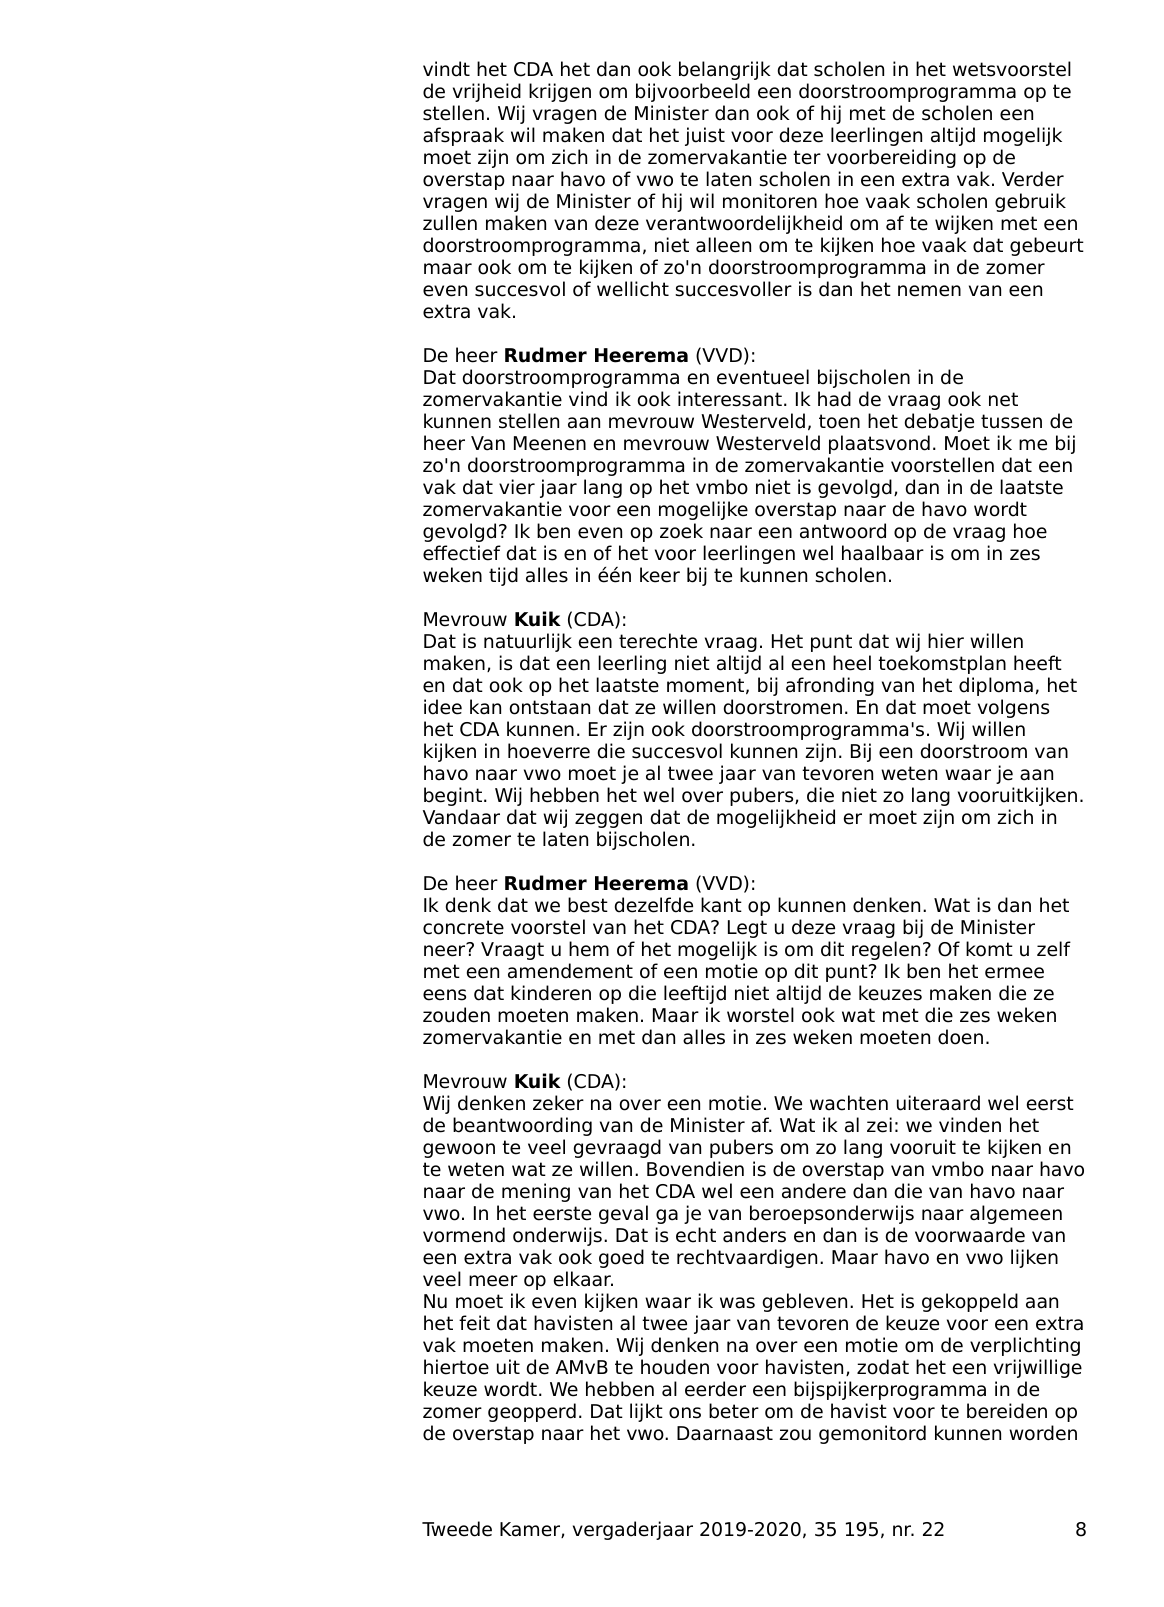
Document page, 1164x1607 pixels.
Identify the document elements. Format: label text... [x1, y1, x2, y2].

text vindt het CDA het dan ook belangrijk dat scholen in het wetsvoorstel de vrijheid krijgen om bijvoorbeeld een doorstroomprogramma op te stellen. Wij vragen de Minister dan ook of hij met de scholen een afspraak wil maken dat het juist voor deze leerlingen altijd mogelijk moet zijn om zich in de zomervakantie ter voorbereiding op de overstap naar havo of vwo te laten scholen in een extra vak. Verder vragen wij de Minister of hij wil monitoren hoe vaak scholen gebruik zullen maken van deze verantwoordelijkheid om af te wijken met een doorstroomprogramma, niet alleen om te kijken hoe vaak dat gebeurt maar ook om te kijken of zo'n doorstroomprogramma in de zomer even succesvol of wellicht succesvoller is dan het nemen van een extra vak. [422, 59, 1087, 323]
text Nu moet ik even kijken waar ik was gebleven. Het is gekoppeld aan het feit dat havisten al twee jaar van tevoren de keuze voor een extra vak moeten maken. Wij denken na over een motie om de verplichting hiertoe uit de AMvB te houden voor havisten, zodat het een vrijwillige keuze wordt. We hebben al eerder een bijspijkerprogramma in de zomer geopperd. Dat lijkt ons beter om de havist voor te bereiden op de overstap naar het vwo. Daarnaast zou gemonitord kunnen worden [422, 1291, 1087, 1444]
text Mevrouw Kuik (CDA): [422, 609, 1087, 631]
text Wij denken zeker na over een motie. We wachten uiteraard wel eerst de beantwoording van de Minister af. Wat ik al zei: we vinden het gewoon te veel gevraagd van pubers om zo lang vooruit te kijken en te weten wat ze willen. Bovendien is de overstap van vmbo naar havo naar de mening van het CDA wel een andere dan die van havo naar vwo. In het eerste geval ga je van beroepsonderwijs naar algemeen vormend onderwijs. Dat is echt anders en dan is de voorwaarde van een extra vak ook goed te rechtvaardigen. Maar havo en vwo lijken veel meer op elkaar. [422, 1093, 1087, 1291]
text De heer Rudmer Heerema (VVD): [422, 345, 1087, 367]
text Mevrouw Kuik (CDA): [422, 1071, 1087, 1093]
text De heer Rudmer Heerema (VVD): [422, 873, 1087, 895]
text Dat doorstroomprogramma en eventueel bijscholen in de zomervakantie vind ik ook interessant. Ik had de vraag ook net kunnen stellen aan mevrouw Westerveld, toen het debatje tussen de heer Van Meenen en mevrouw Westerveld plaatsvond. Moet ik me bij zo'n doorstroomprogramma in de zomervakantie voorstellen dat een vak dat vier jaar lang op het vmbo niet is gevolgd, dan in de laatste zomervakantie voor een mogelijke overstap naar de havo wordt gevolgd? Ik ben even op zoek naar een antwoord op de vraag hoe effectief dat is en of het voor leerlingen wel haalbaar is om in zes weken tijd alles in één keer bij te kunnen scholen. [422, 367, 1087, 587]
text Ik denk dat we best dezelfde kant op kunnen denken. Wat is dan het concrete voorstel van het CDA? Legt u deze vraag bij de Minister neer? Vraagt u hem of het mogelijk is om dit regelen? Of komt u zelf met een amendement of een motie op dit punt? Ik ben het ermee eens dat kinderen op die leeftijd niet altijd de keuzes maken die ze zouden moeten maken. Maar ik worstel ook wat met die zes weken zomervakantie en met dan alles in zes weken moeten doen. [422, 895, 1087, 1049]
text Dat is natuurlijk een terechte vraag. Het punt dat wij hier willen maken, is dat een leerling niet altijd al een heel toekomstplan heeft en dat ook op het laatste moment, bij afronding van het diploma, het idee kan ontstaan dat ze willen doorstromen. En dat moet volgens het CDA kunnen. Er zijn ook doorstroomprogramma's. Wij willen kijken in hoeverre die succesvol kunnen zijn. Bij een doorstroom van havo naar vwo moet je al twee jaar van tevoren weten waar je aan begint. Wij hebben het wel over pubers, die niet zo lang vooruitkijken. Vandaar dat wij zeggen dat de mogelijkheid er moet zijn om zich in de zomer te laten bijscholen. [422, 631, 1087, 851]
